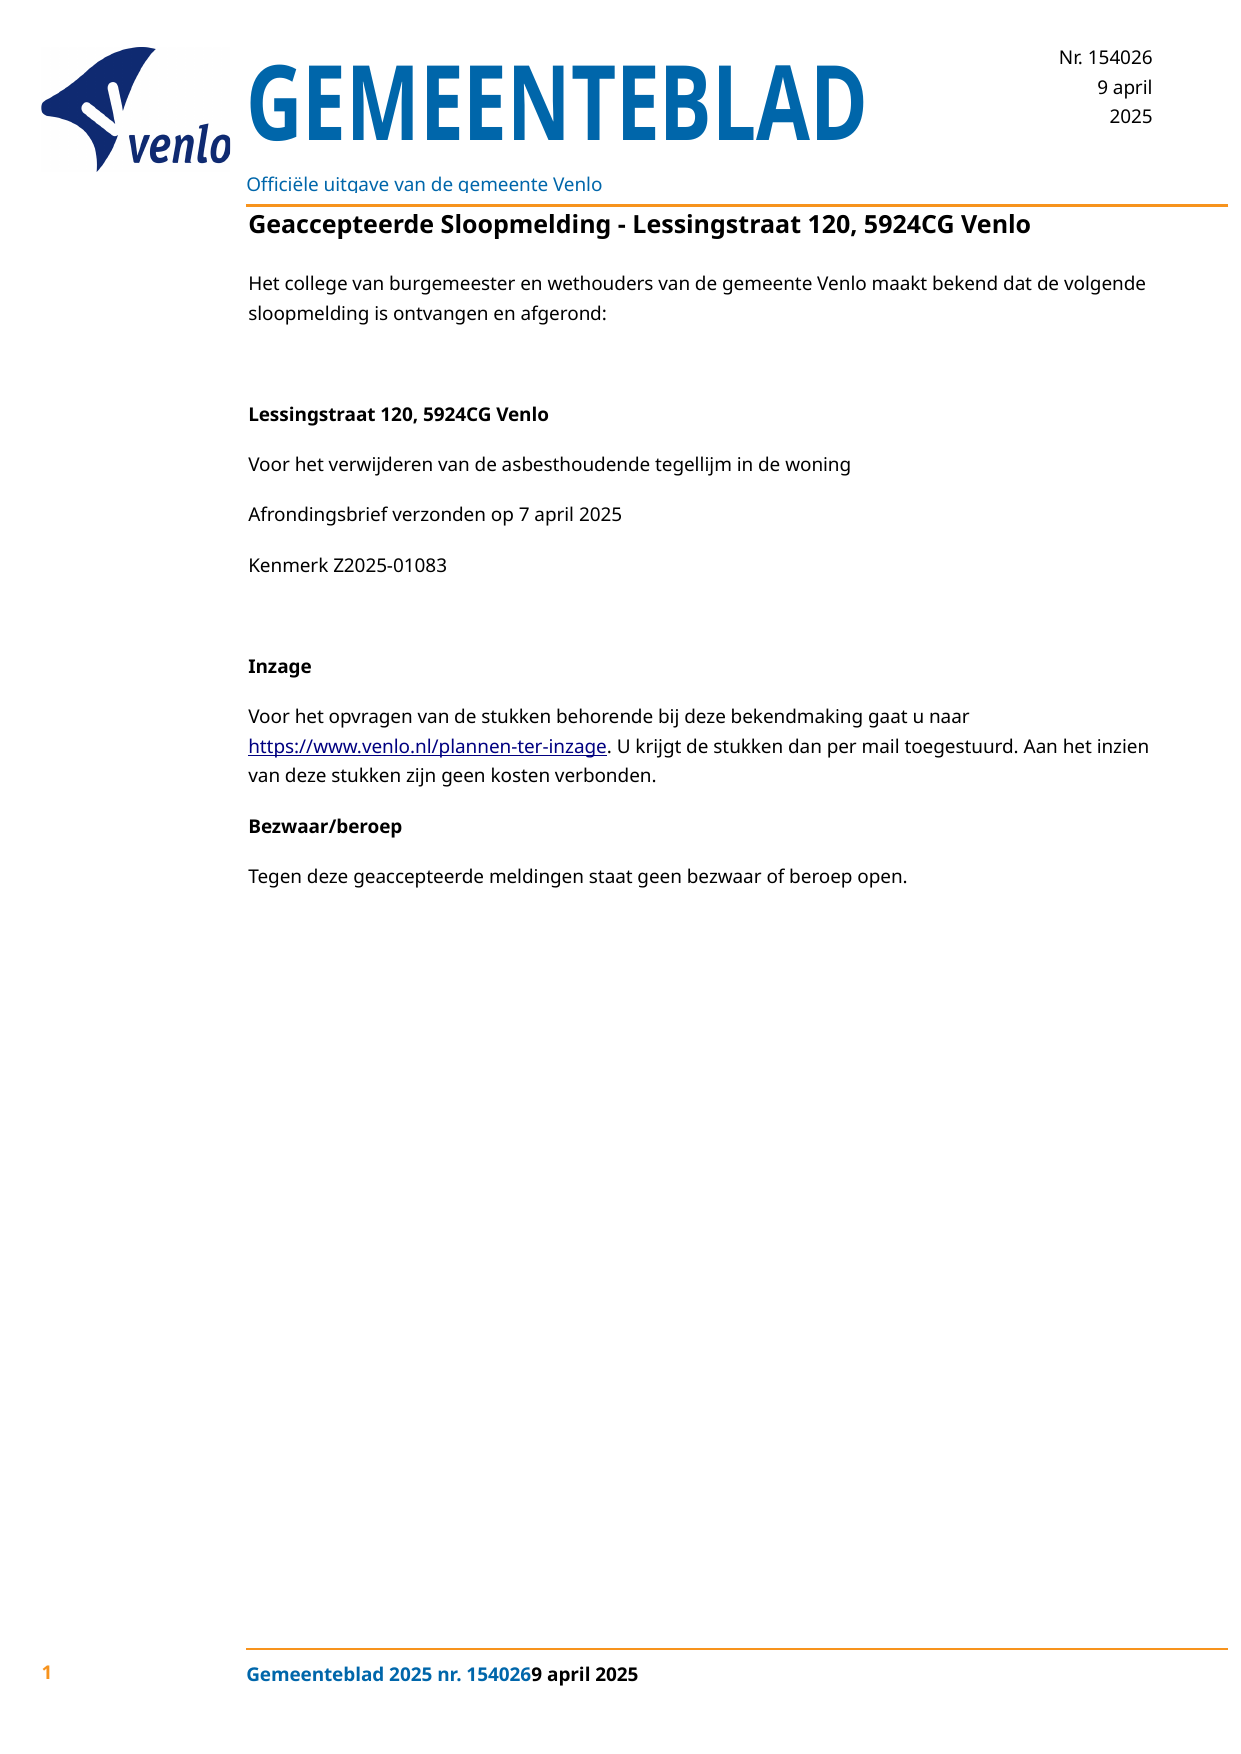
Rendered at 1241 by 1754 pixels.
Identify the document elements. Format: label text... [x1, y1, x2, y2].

text Kenmerk Z2025-01083 [248, 552, 1152, 578]
text Tegen deze geaccepteerde meldingen staat geen bezwaar of beroep open. [248, 863, 1152, 889]
text Voor het verwijderen van de asbesthoudende tegellijm in de woning [248, 451, 1152, 477]
text Het college van burgemeester en wethouders van de gemeente Venlo maakt bekend dat de volgende sloopmelding is ontvangen en afgerond: [248, 270, 1152, 326]
text Inzage [248, 653, 1152, 678]
text Voor het opvragen van de stukken behorende bij deze bekendmaking gaat u naar https://www.venlo.nl/plannen-ter-inzage. U krijgt de stukken dan per mail toegestuurd. Aan het inzien van deze stukken zijn geen kosten verbonden. [248, 703, 1152, 788]
text Geaccepteerde Sloopmelding - Lessingstraat 120, 5924CG Venlo [248, 207, 1152, 241]
picture [41, 47, 231, 172]
text Lessingstraat 120, 5924CG Venlo [248, 401, 1152, 426]
text Afrondingsbrief verzonden op 7 april 2025 [248, 502, 1152, 527]
text Bezwaar/beroep [248, 813, 1152, 838]
